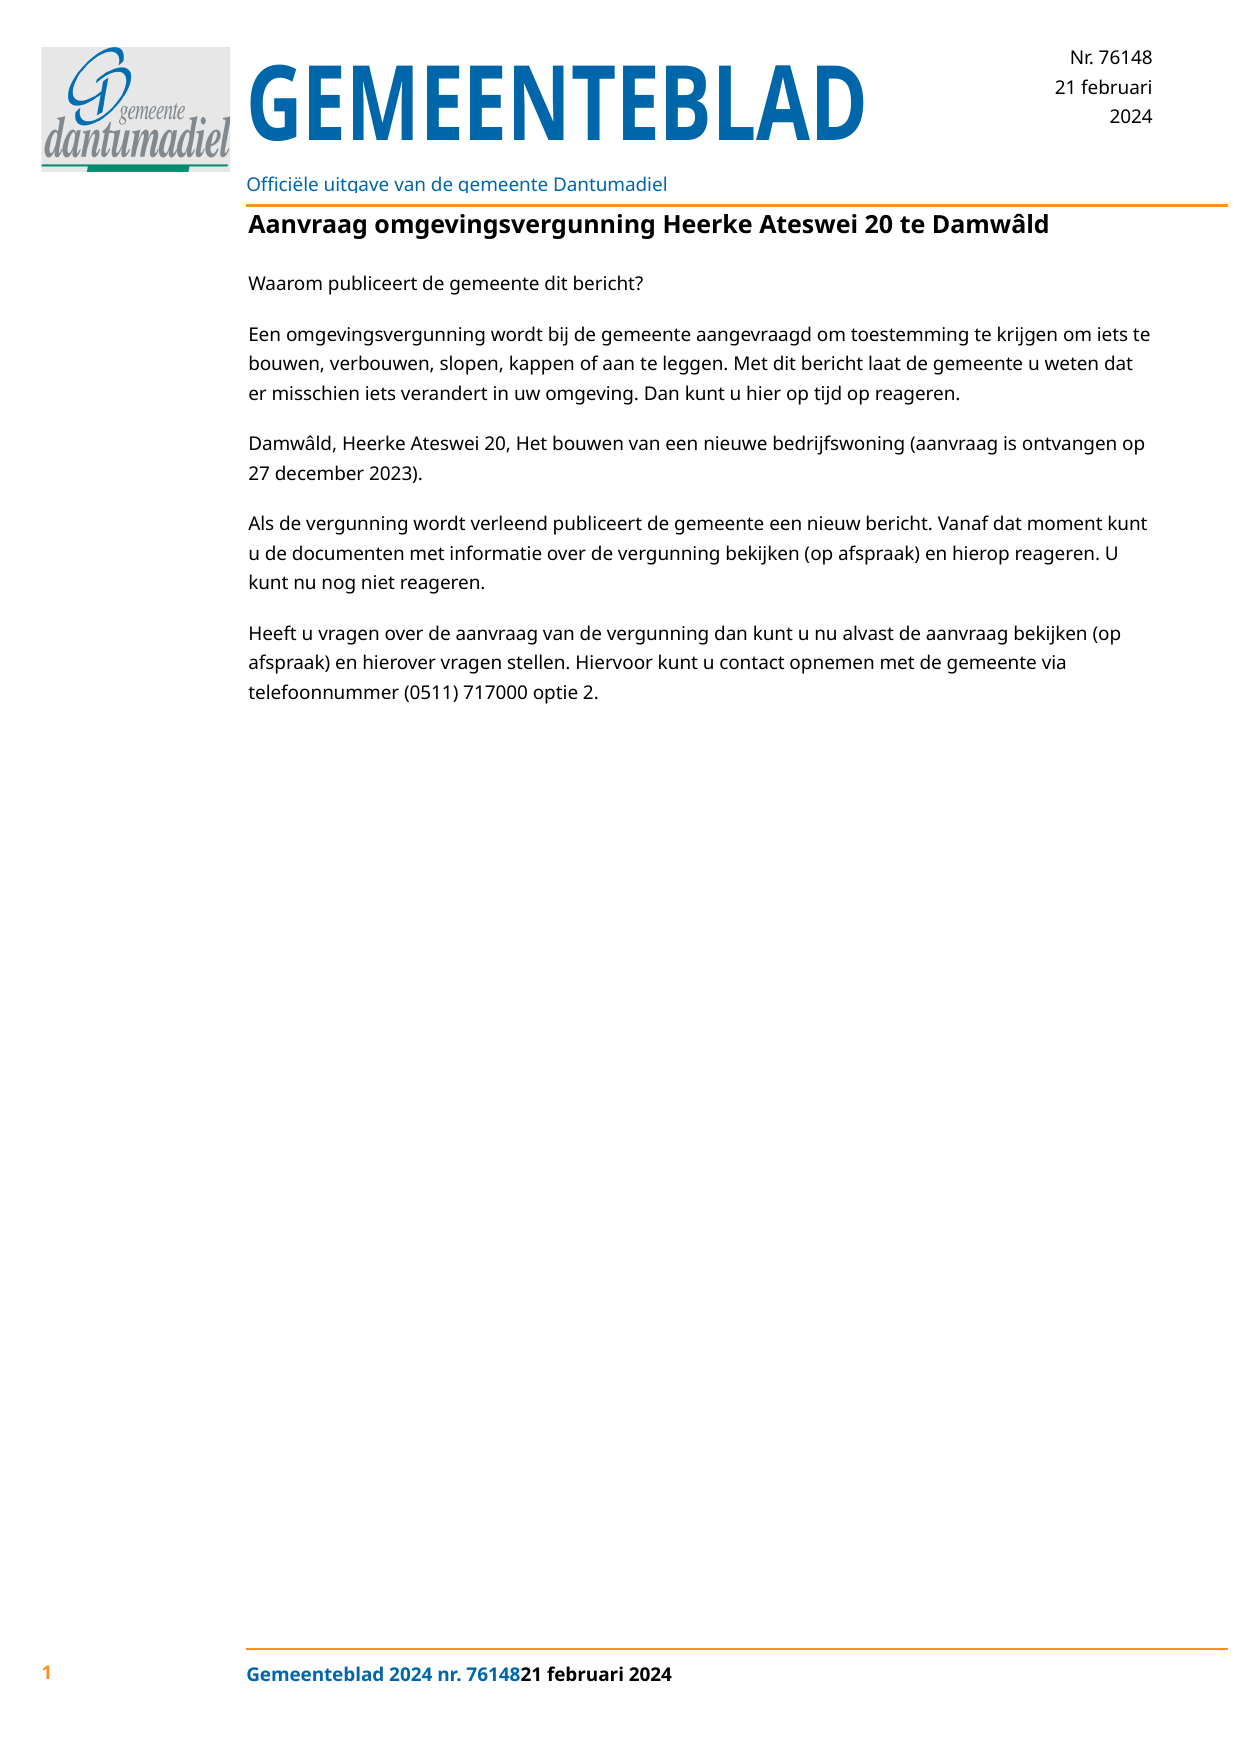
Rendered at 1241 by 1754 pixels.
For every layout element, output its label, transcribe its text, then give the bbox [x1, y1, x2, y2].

text Aanvraag omgevingsvergunning Heerke Ateswei 20 te Damwâld [248, 207, 1152, 241]
text Heeft u vragen over de aanvraag van de vergunning dan kunt u nu alvast de aanvraag bekijken (op afspraak) en hierover vragen stellen. Hiervoor kunt u contact opnemen met de gemeente via telefoonnummer (0511) 717000 optie 2. [248, 620, 1152, 705]
text Als de vergunning wordt verleend publiceert de gemeente een nieuw bericht. Vanaf dat moment kunt u de documenten met informatie over de vergunning bekijken (op afspraak) en hierop reageren. U kunt nu nog niet reageren. [248, 510, 1152, 595]
text Een omgevingsvergunning wordt bij de gemeente aangevraagd om toestemming te krijgen om iets te bouwen, verbouwen, slopen, kappen of aan te leggen. Met dit bericht laat de gemeente u weten dat er misschien iets verandert in uw omgeving. Dan kunt u hier op tijd op reageren. [248, 321, 1152, 406]
text Damwâld, Heerke Ateswei 20, Het bouwen van een nieuwe bedrijfswoning (aanvraag is ontvangen op 27 december 2023). [248, 430, 1152, 486]
picture [41, 47, 231, 172]
text Waarom publiceert de gemeente dit bericht? [248, 270, 1152, 296]
